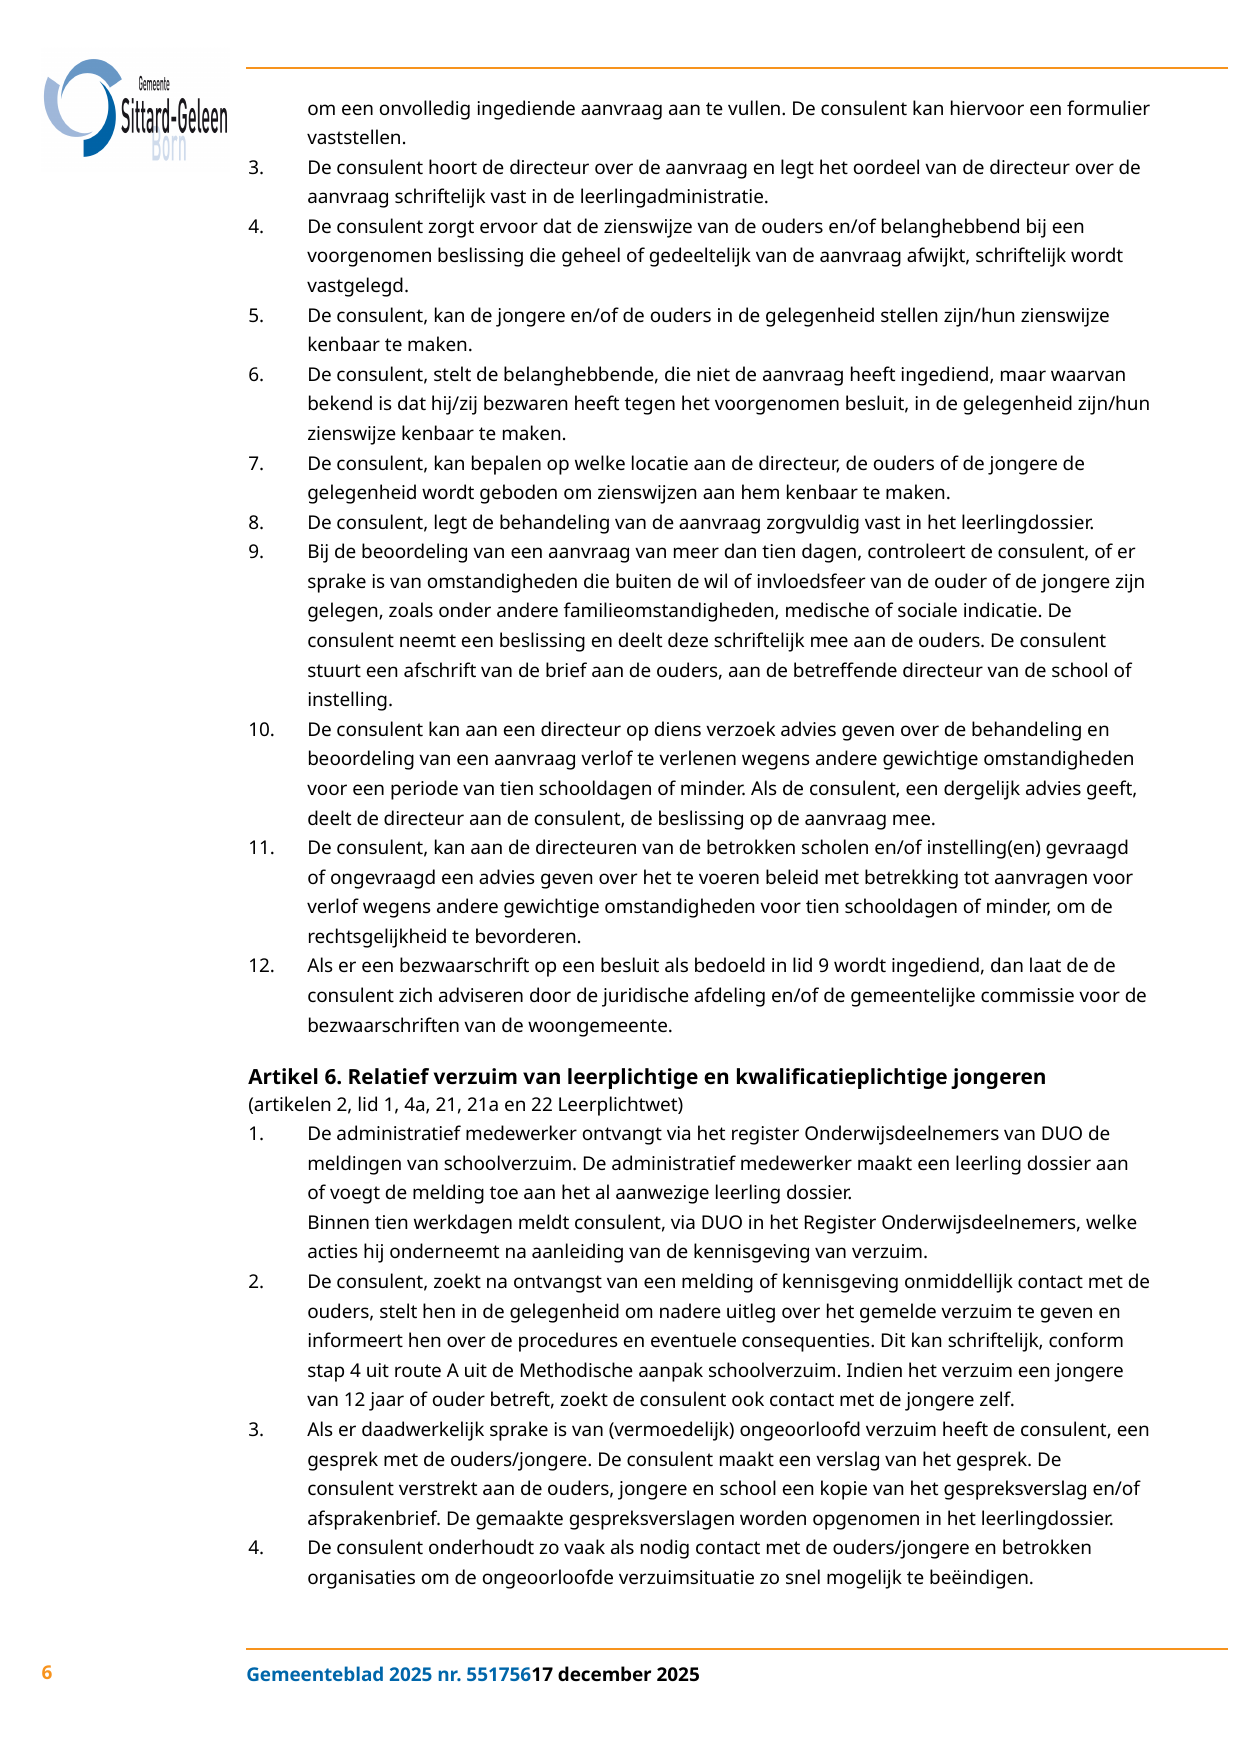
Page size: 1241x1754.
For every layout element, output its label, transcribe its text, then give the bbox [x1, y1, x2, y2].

picture [41, 47, 231, 172]
list De consulent, zoekt na ontvangst van een melding of kennisgeving onmiddellijk contact met de ouders, stelt hen in de gelegenheid om nadere uitleg over het gemelde verzuim te geven en informeert hen over de procedures en eventuele consequenties. Dit kan schriftelijk, conform stap 4 uit route A uit de Methodische aanpak schoolverzuim. Indien het verzuim een jongere van 12 jaar of ouder betreft, zoekt de consulent ook contact met de jongere zelf. [248, 1268, 1152, 1412]
list De consulent kan aan een directeur op diens verzoek advies geven over de behandeling en beoordeling van een aanvraag verlof te verlenen wegens andere gewichtige omstandigheden voor een periode van tien schooldagen of minder. Als de consulent, een dergelijk advies geeft, deelt de directeur aan de consulent, de beslissing op de aanvraag mee. [248, 716, 1152, 831]
list om een onvolledig ingediende aanvraag aan te vullen. De consulent kan hiervoor een formulier vaststellen. [248, 95, 1152, 150]
list Bij de beoordeling van een aanvraag van meer dan tien dagen, controleert de consulent, of er sprake is van omstandigheden die buiten de wil of invloedsfeer van de ouder of de jongere zijn gelegen, zoals onder andere familieomstandigheden, medische of sociale indicatie. De consulent neemt een beslissing en deelt deze schriftelijk mee aan de ouders. De consulent stuurt een afschrift van de brief aan de ouders, aan de betreffende directeur van de school of instelling. [248, 538, 1152, 712]
list Als er een bezwaarschrift op een besluit als bedoeld in lid 9 wordt ingediend, dan laat de de consulent zich adviseren door de juridische afdeling en/of de gemeentelijke commissie voor de bezwaarschriften van de woongemeente. [248, 953, 1152, 1038]
list De consulent hoort de directeur over de aanvraag en legt het oordeel van de directeur over de aanvraag schriftelijk vast in de leerlingadministratie. [248, 154, 1152, 209]
list De consulent, stelt de belanghebbende, die niet de aanvraag heeft ingediend, maar waarvan bekend is dat hij/zij bezwaren heeft tegen het voorgenomen besluit, in de gelegenheid zijn/hun zienswijze kenbaar te maken. [248, 361, 1152, 446]
list Binnen tien werkdagen meldt consulent, via DUO in het Register Onderwijsdeelnemers, welke acties hij onderneemt na aanleiding van de kennisgeving van verzuim. [248, 1209, 1152, 1264]
list De consulent, legt de behandeling van de aanvraag zorgvuldig vast in het leerlingdossier. [248, 509, 1152, 535]
list Als er daadwerkelijk sprake is van (vermoedelijk) ongeoorloofd verzuim heeft de consulent, een gesprek met de ouders/jongere. De consulent maakt een verslag van het gesprek. De consulent verstrekt aan de ouders, jongere en school een kopie van het gespreksverslag en/of afsprakenbrief. De gemaakte gespreksverslagen worden opgenomen in het leerlingdossier. [248, 1416, 1152, 1531]
list De consulent, kan de jongere en/of de ouders in de gelegenheid stellen zijn/hun zienswijze kenbaar te maken. [248, 302, 1152, 357]
list De consulent onderhoudt zo vaak als nodig contact met de ouders/jongere en betrokken organisaties om de ongeoorloofde verzuimsituatie zo snel mogelijk te beëindigen. [248, 1534, 1152, 1590]
list De administratief medewerker ontvangt via het register Onderwijsdeelnemers van DUO de meldingen van schoolverzuim. De administratief medewerker maakt een leerling dossier aan of voegt de melding toe aan het al aanwezige leerling dossier. [248, 1120, 1152, 1205]
list De consulent zorgt ervoor dat de zienswijze van de ouders en/of belanghebbend bij een voorgenomen beslissing die geheel of gedeeltelijk van de aanvraag afwijkt, schriftelijk wordt vastgelegd. [248, 213, 1152, 298]
list De consulent, kan bepalen op welke locatie aan de directeur, de ouders of de jongere de gelegenheid wordt geboden om zienswijzen aan hem kenbaar te maken. [248, 450, 1152, 505]
text Artikel 6. Relatief verzuim van leerplichtige en kwalificatieplichtige jongeren [248, 1062, 1152, 1091]
text (artikelen 2, lid 1, 4a, 21, 21a en 22 Leerplichtwet) [248, 1091, 1152, 1116]
list De consulent, kan aan de directeuren van de betrokken scholen en/of instelling(en) gevraagd of ongevraagd een advies geven over het te voeren beleid met betrekking tot aanvragen voor verlof wegens andere gewichtige omstandigheden voor tien schooldagen of minder, om de rechtsgelijkheid te bevorderen. [248, 834, 1152, 949]
